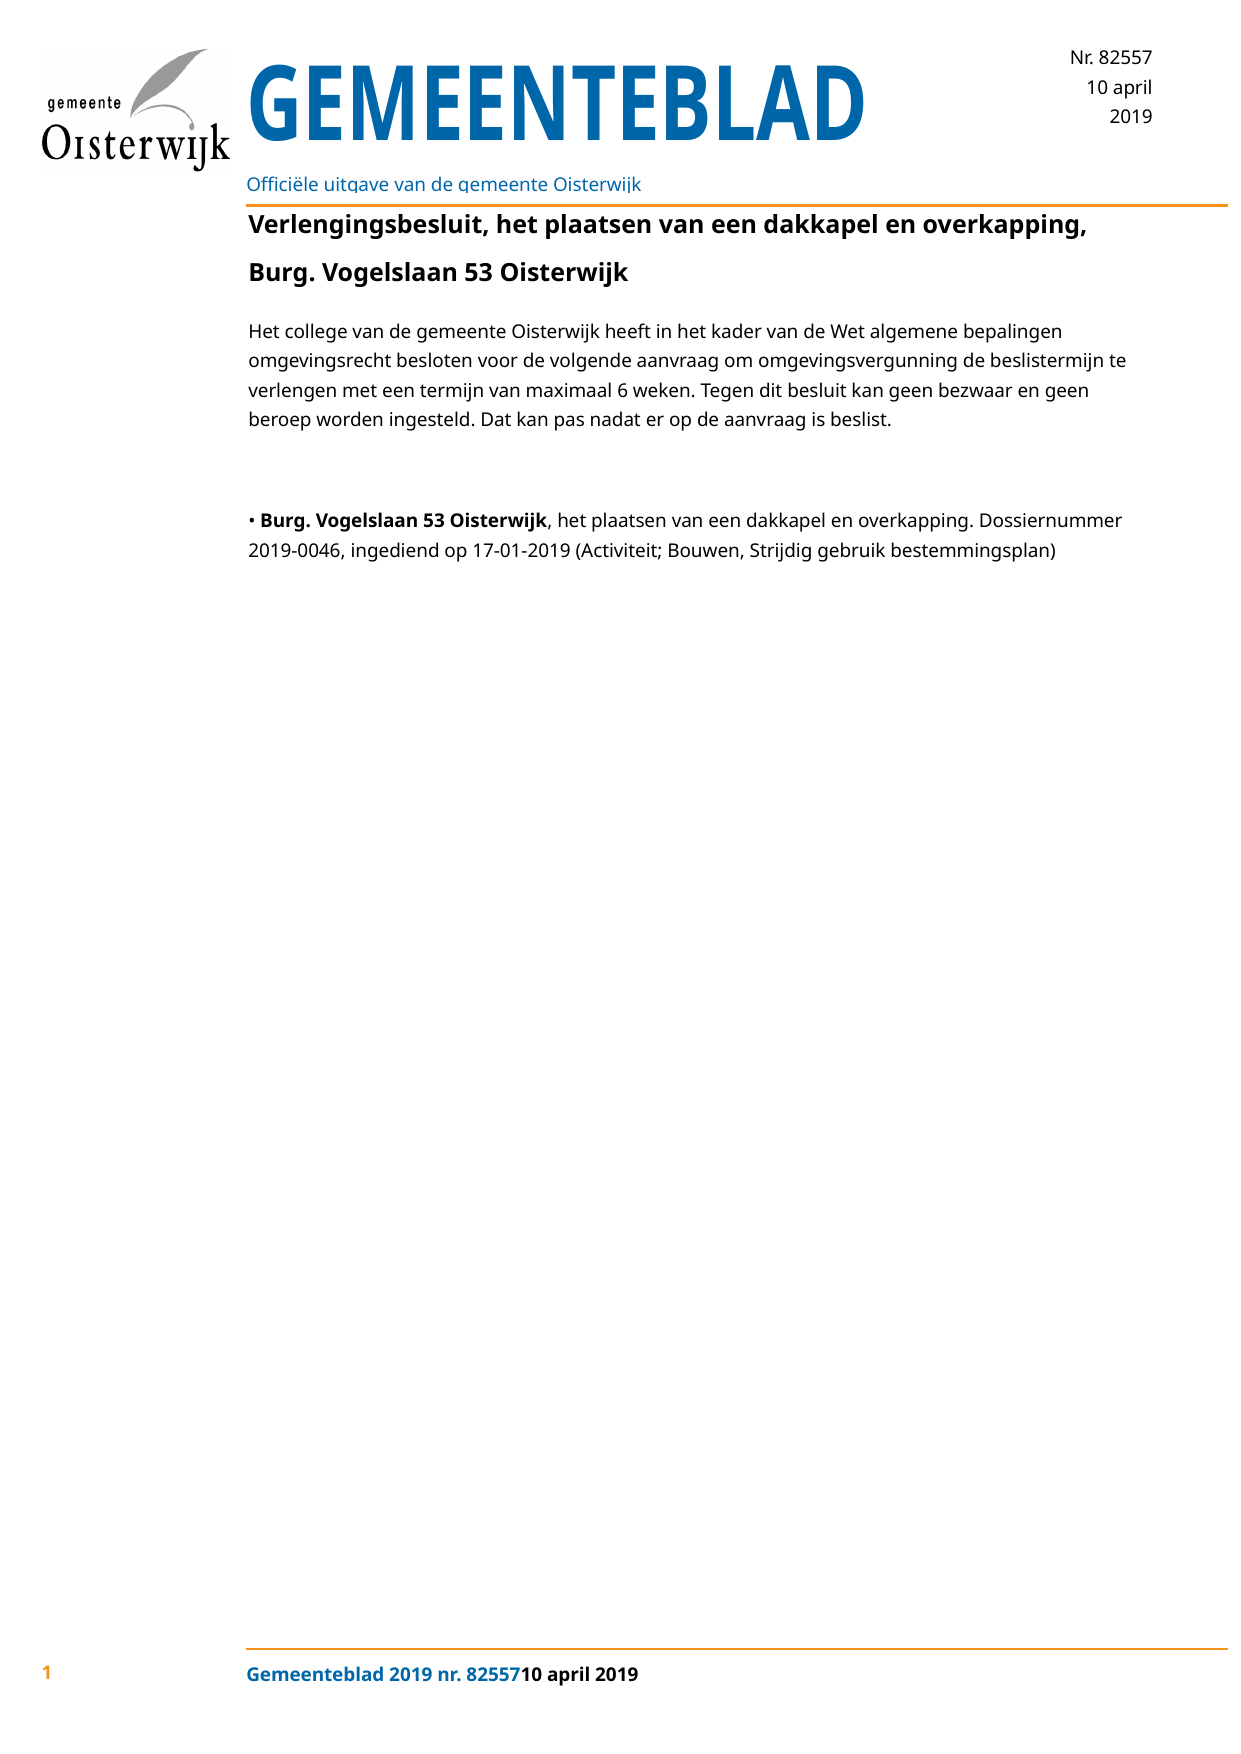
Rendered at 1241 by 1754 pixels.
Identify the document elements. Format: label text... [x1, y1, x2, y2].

picture [41, 47, 231, 172]
text Het college van de gemeente Oisterwijk heeft in het kader van de Wet algemene bepalingen omgevingsrecht besloten voor de volgende aanvraag om omgevingsvergunning de beslistermijn te verlengen met een termijn van maximaal 6 weken. Tegen dit besluit kan geen bezwaar en geen beroep worden ingesteld. Dat kan pas nadat er op de aanvraag is beslist. [248, 318, 1152, 432]
text • Burg. Vogelslaan 53 Oisterwijk, het plaatsen van een dakkapel en overkapping. Dossiernummer 2019-0046, ingediend op 17-01-2019 (Activiteit; Bouwen, Strijdig gebruik bestemmingsplan) [248, 507, 1152, 563]
text Verlengingsbesluit, het plaatsen van een dakkapel en overkapping, Burg. Vogelslaan 53 Oisterwijk [248, 207, 1152, 288]
